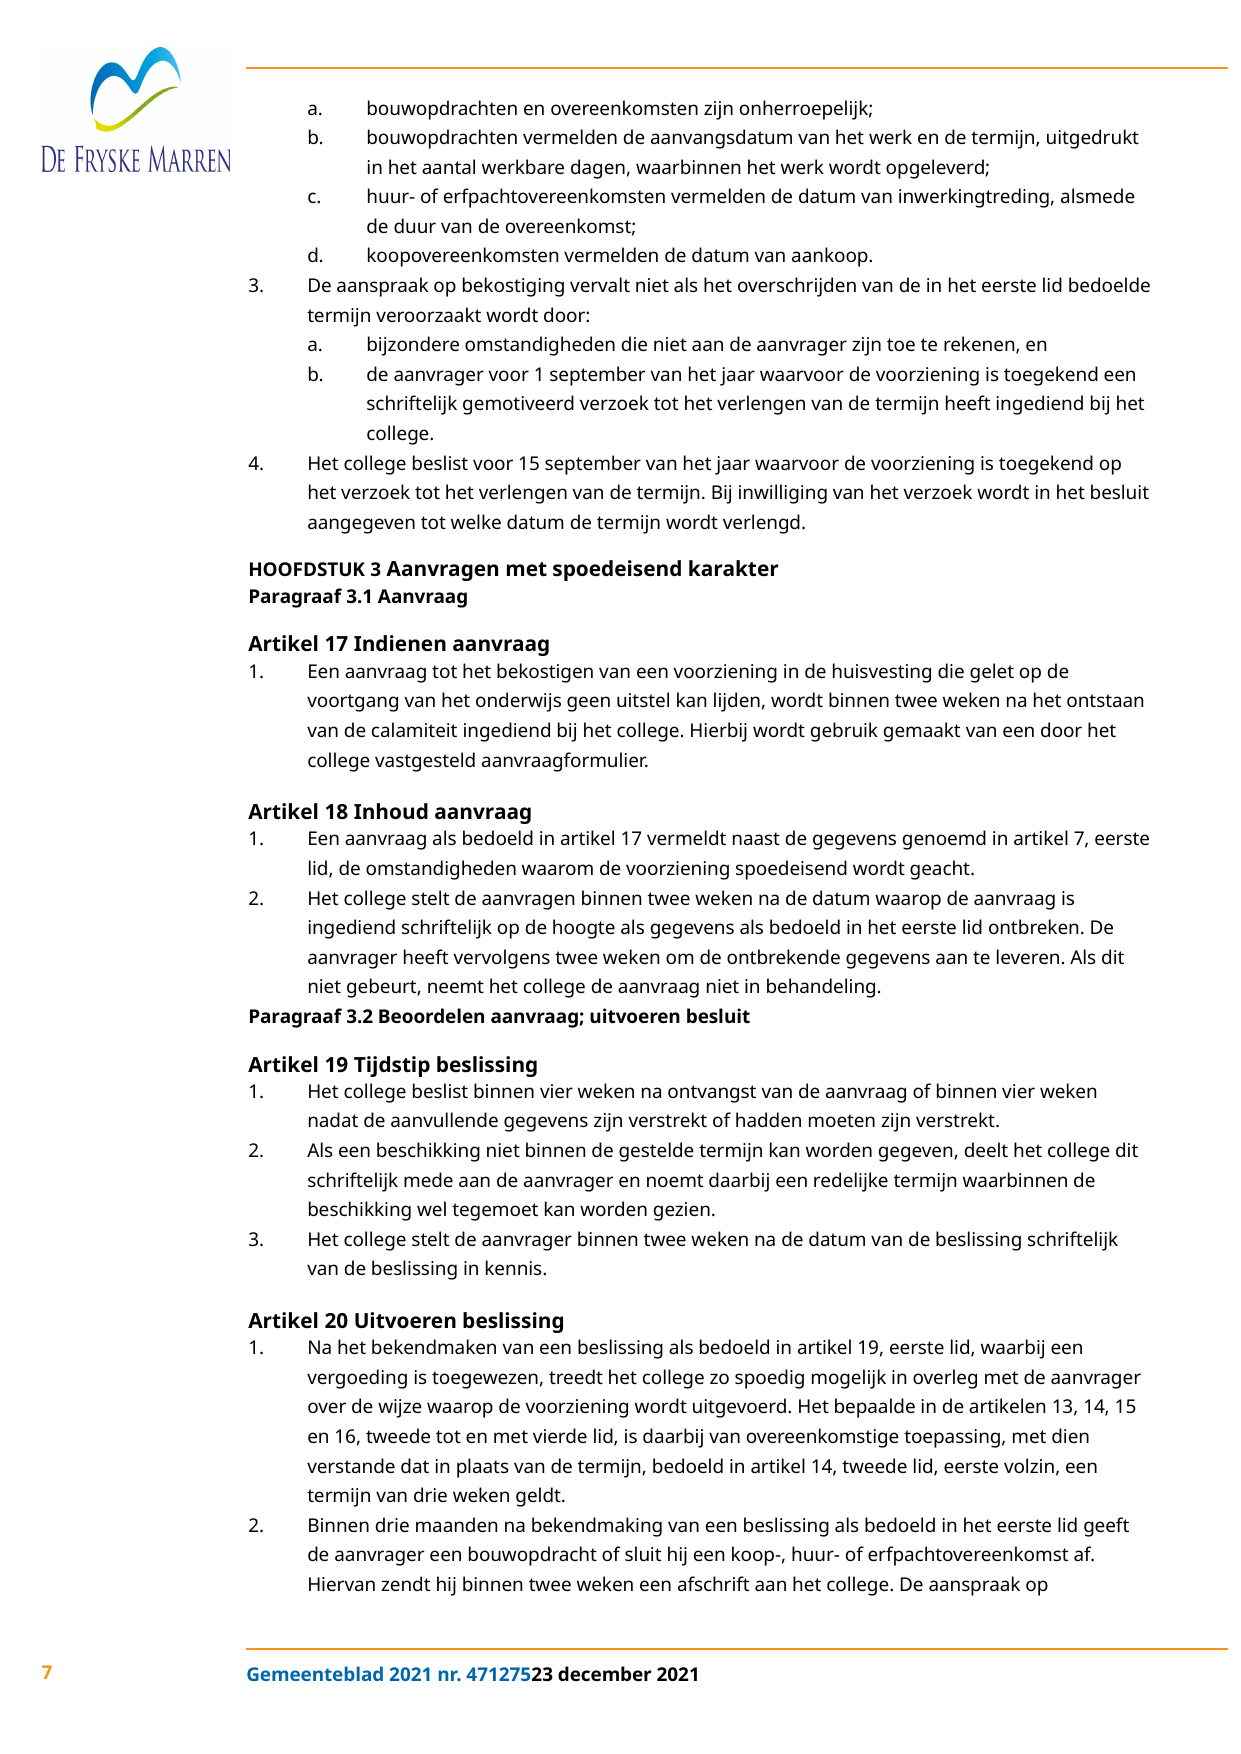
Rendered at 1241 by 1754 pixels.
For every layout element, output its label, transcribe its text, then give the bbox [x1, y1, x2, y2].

list koopovereenkomsten vermelden de datum van aankoop. [307, 243, 1152, 268]
list Binnen drie maanden na bekendmaking van een beslissing als bedoeld in het eerste lid geeft de aanvrager een bouwopdracht of sluit hij een koop-, huur- of erfpachtovereenkomst af. Hiervan zendt hij binnen twee weken een afschrift aan het college. De aanspraak op [248, 1512, 1152, 1597]
list Het college stelt de aanvragen binnen twee weken na de datum waarop de aanvraag is ingediend schriftelijk op de hoogte als gegevens als bedoeld in het eerste lid ontbreken. De aanvrager heeft vervolgens twee weken om de ontbrekende gegevens aan te leveren. Als dit niet gebeurt, neemt het college de aanvraag niet in behandeling. [248, 885, 1152, 999]
text HOOFDSTUK 3 Aanvragen met spoedeisend karakter [248, 554, 1152, 583]
list Het college stelt de aanvrager binnen twee weken na de datum van de beslissing schriftelijk van de beslissing in kennis. [248, 1226, 1152, 1281]
text Artikel 19 Tijdstip beslissing [248, 1050, 1152, 1078]
list Het college beslist voor 15 september van het jaar waarvoor de voorziening is toegekend op het verzoek tot het verlengen van de termijn. Bij inwilliging van het verzoek wordt in het besluit aangegeven tot welke datum de termijn wordt verlengd. [248, 450, 1152, 535]
list de aanvrager voor 1 september van het jaar waarvoor de voorziening is toegekend een schriftelijk gemotiveerd verzoek tot het verlengen van de termijn heeft ingediend bij het college. [307, 361, 1152, 446]
text Artikel 20 Uitvoeren beslissing [248, 1306, 1152, 1334]
list bijzondere omstandigheden die niet aan de aanvrager zijn toe te rekenen, en [307, 331, 1152, 357]
picture [41, 47, 231, 172]
text Artikel 18 Inhoud aanvraag [248, 797, 1152, 826]
list bouwopdrachten vermelden de aanvangsdatum van het werk en de termijn, uitgedrukt in het aantal werkbare dagen, waarbinnen het werk wordt opgeleverd; [307, 124, 1152, 180]
list De aanspraak op bekostiging vervalt niet als het overschrijden van de in het eerste lid bedoelde termijn veroorzaakt wordt door: [248, 272, 1152, 328]
list Een aanvraag als bedoeld in artikel 17 vermeldt naast de gegevens genoemd in artikel 7, eerste lid, de omstandigheden waarom de voorziening spoedeisend wordt geacht. [248, 826, 1152, 881]
list bouwopdrachten en overeenkomsten zijn onherroepelijk; [307, 95, 1152, 121]
list Een aanvraag tot het bekostigen van een voorziening in de huisvesting die gelet op de voortgang van het onderwijs geen uitstel kan lijden, wordt binnen twee weken na het ontstaan van de calamiteit ingediend bij het college. Hierbij wordt gebruik gemaakt van een door het college vastgesteld aanvraagformulier. [248, 658, 1152, 772]
text Paragraaf 3.2 Beoordelen aanvraag; uitvoeren besluit [248, 1003, 1152, 1029]
list Als een beschikking niet binnen de gestelde termijn kan worden gegeven, deelt het college dit schriftelijk mede aan de aanvrager en noemt daarbij een redelijke termijn waarbinnen de beschikking wel tegemoet kan worden gezien. [248, 1137, 1152, 1222]
list Het college beslist binnen vier weken na ontvangst van de aanvraag of binnen vier weken nadat de aanvullende gegevens zijn verstrekt of hadden moeten zijn verstrekt. [248, 1078, 1152, 1133]
text Paragraaf 3.1 Aanvraag [248, 583, 1152, 609]
text Artikel 17 Indienen aanvraag [248, 629, 1152, 658]
list Na het bekendmaken van een beslissing als bedoeld in artikel 19, eerste lid, waarbij een vergoeding is toegewezen, treedt het college zo spoedig mogelijk in overleg met de aanvrager over de wijze waarop de voorziening wordt uitgevoerd. Het bepaalde in de artikelen 13, 14, 15 en 16, tweede tot en met vierde lid, is daarbij van overeenkomstige toepassing, met dien verstande dat in plaats van de termijn, bedoeld in artikel 14, tweede lid, eerste volzin, een termijn van drie weken geldt. [248, 1334, 1152, 1508]
list huur- of erfpachtovereenkomsten vermelden de datum van inwerkingtreding, alsmede de duur van de overeenkomst; [307, 183, 1152, 239]
